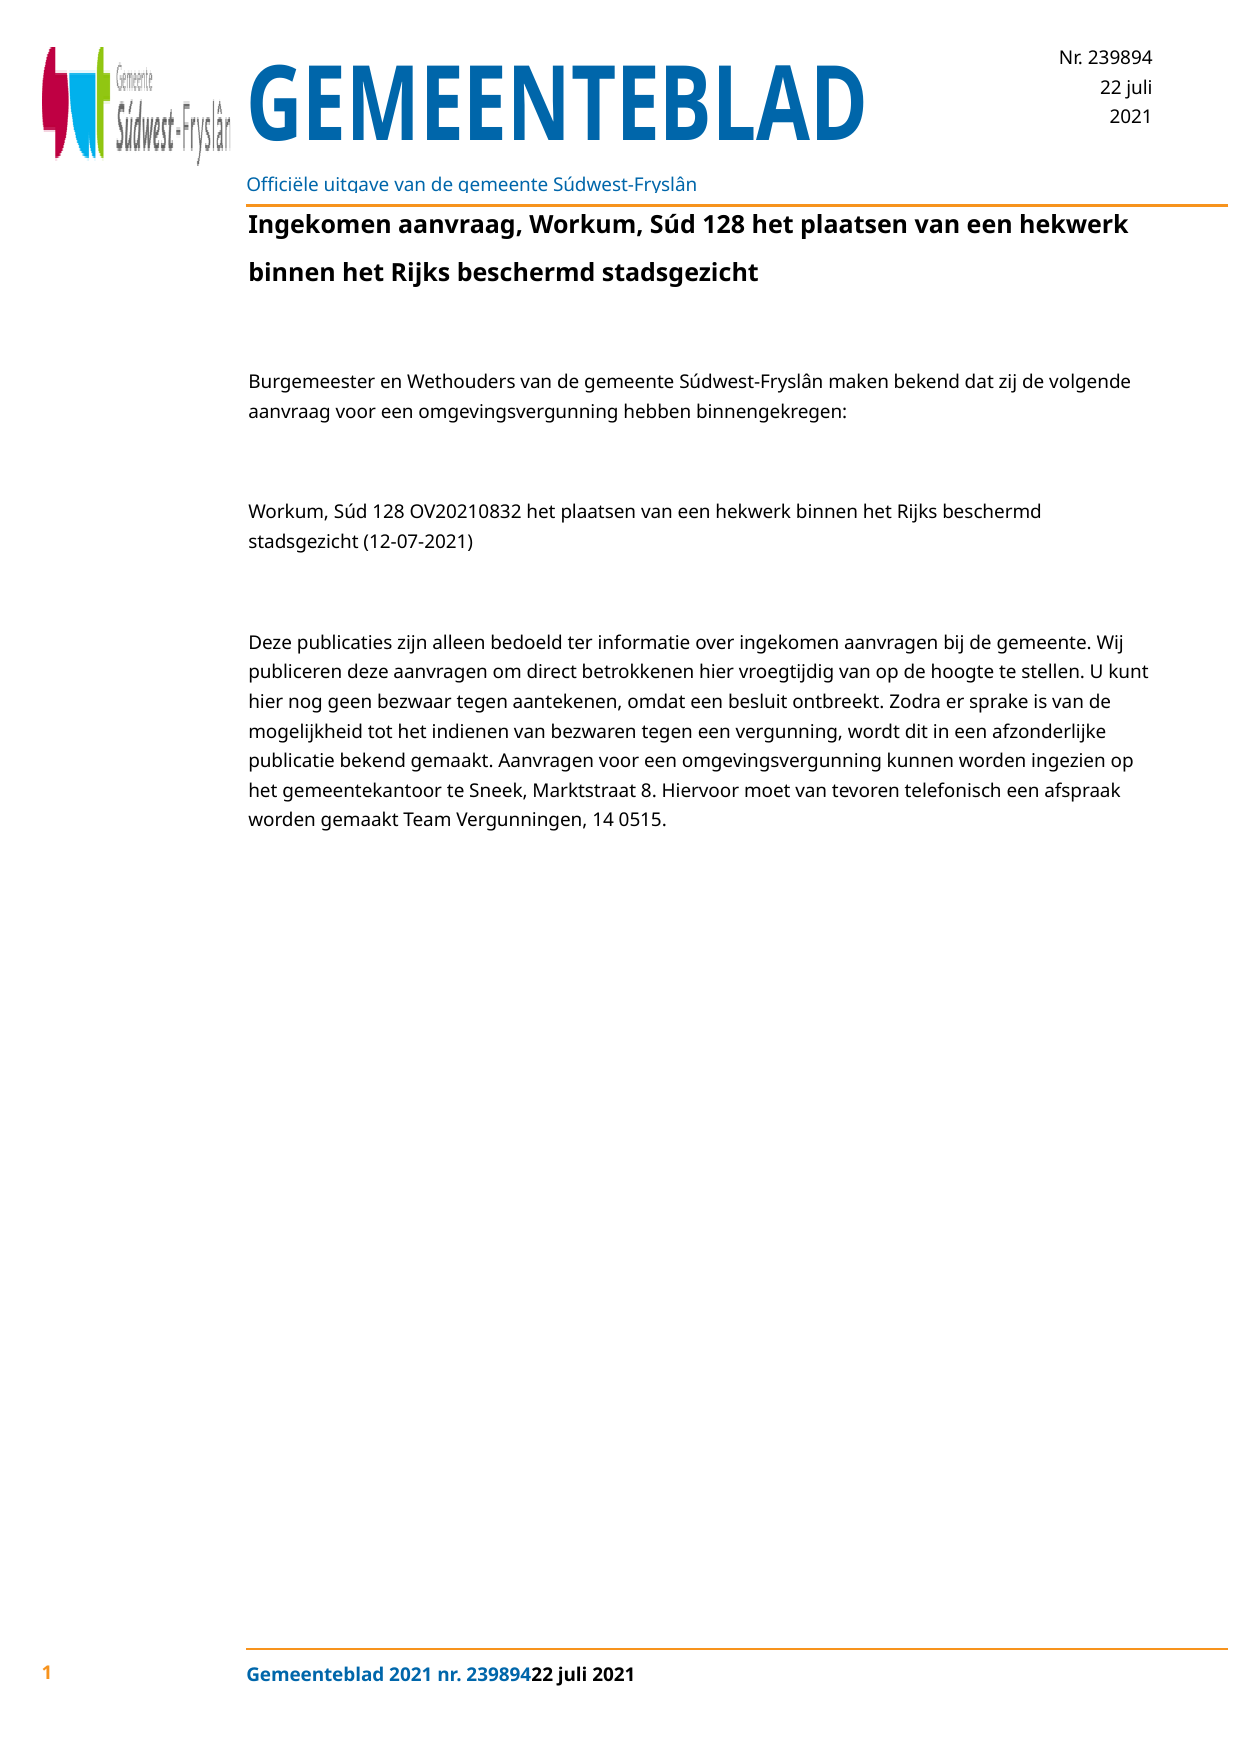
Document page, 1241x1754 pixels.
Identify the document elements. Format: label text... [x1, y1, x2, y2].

text Workum, Súd 128 OV20210832 het plaatsen van een hekwerk binnen het Rijks beschermd stadsgezicht (12-07-2021) [248, 499, 1152, 554]
text Deze publicaties zijn alleen bedoeld ter informatie over ingekomen aanvragen bij de gemeente. Wij publiceren deze aanvragen om direct betrokkenen hier vroegtijdig van op de hoogte te stellen. U kunt hier nog geen bezwaar tegen aantekenen, omdat een besluit ontbreekt. Zodra er sprake is van de mogelijkheid tot het indienen van bezwaren tegen een vergunning, wordt dit in een afzonderlijke publicatie bekend gemaakt. Aanvragen voor een omgevingsvergunning kunnen worden ingezien op het gemeentekantoor te Sneek, Marktstraat 8. Hiervoor moet van tevoren telefonisch een afspraak worden gemaakt Team Vergunningen, 14 0515. [248, 629, 1152, 832]
text Ingekomen aanvraag, Workum, Súd 128 het plaatsen van een hekwerk binnen het Rijks beschermd stadsgezicht [248, 207, 1152, 288]
text Burgemeester en Wethouders van de gemeente Súdwest-Fryslân maken bekend dat zij de volgende aanvraag voor een omgevingsvergunning hebben binnengekregen: [248, 368, 1152, 424]
picture [41, 47, 231, 172]
